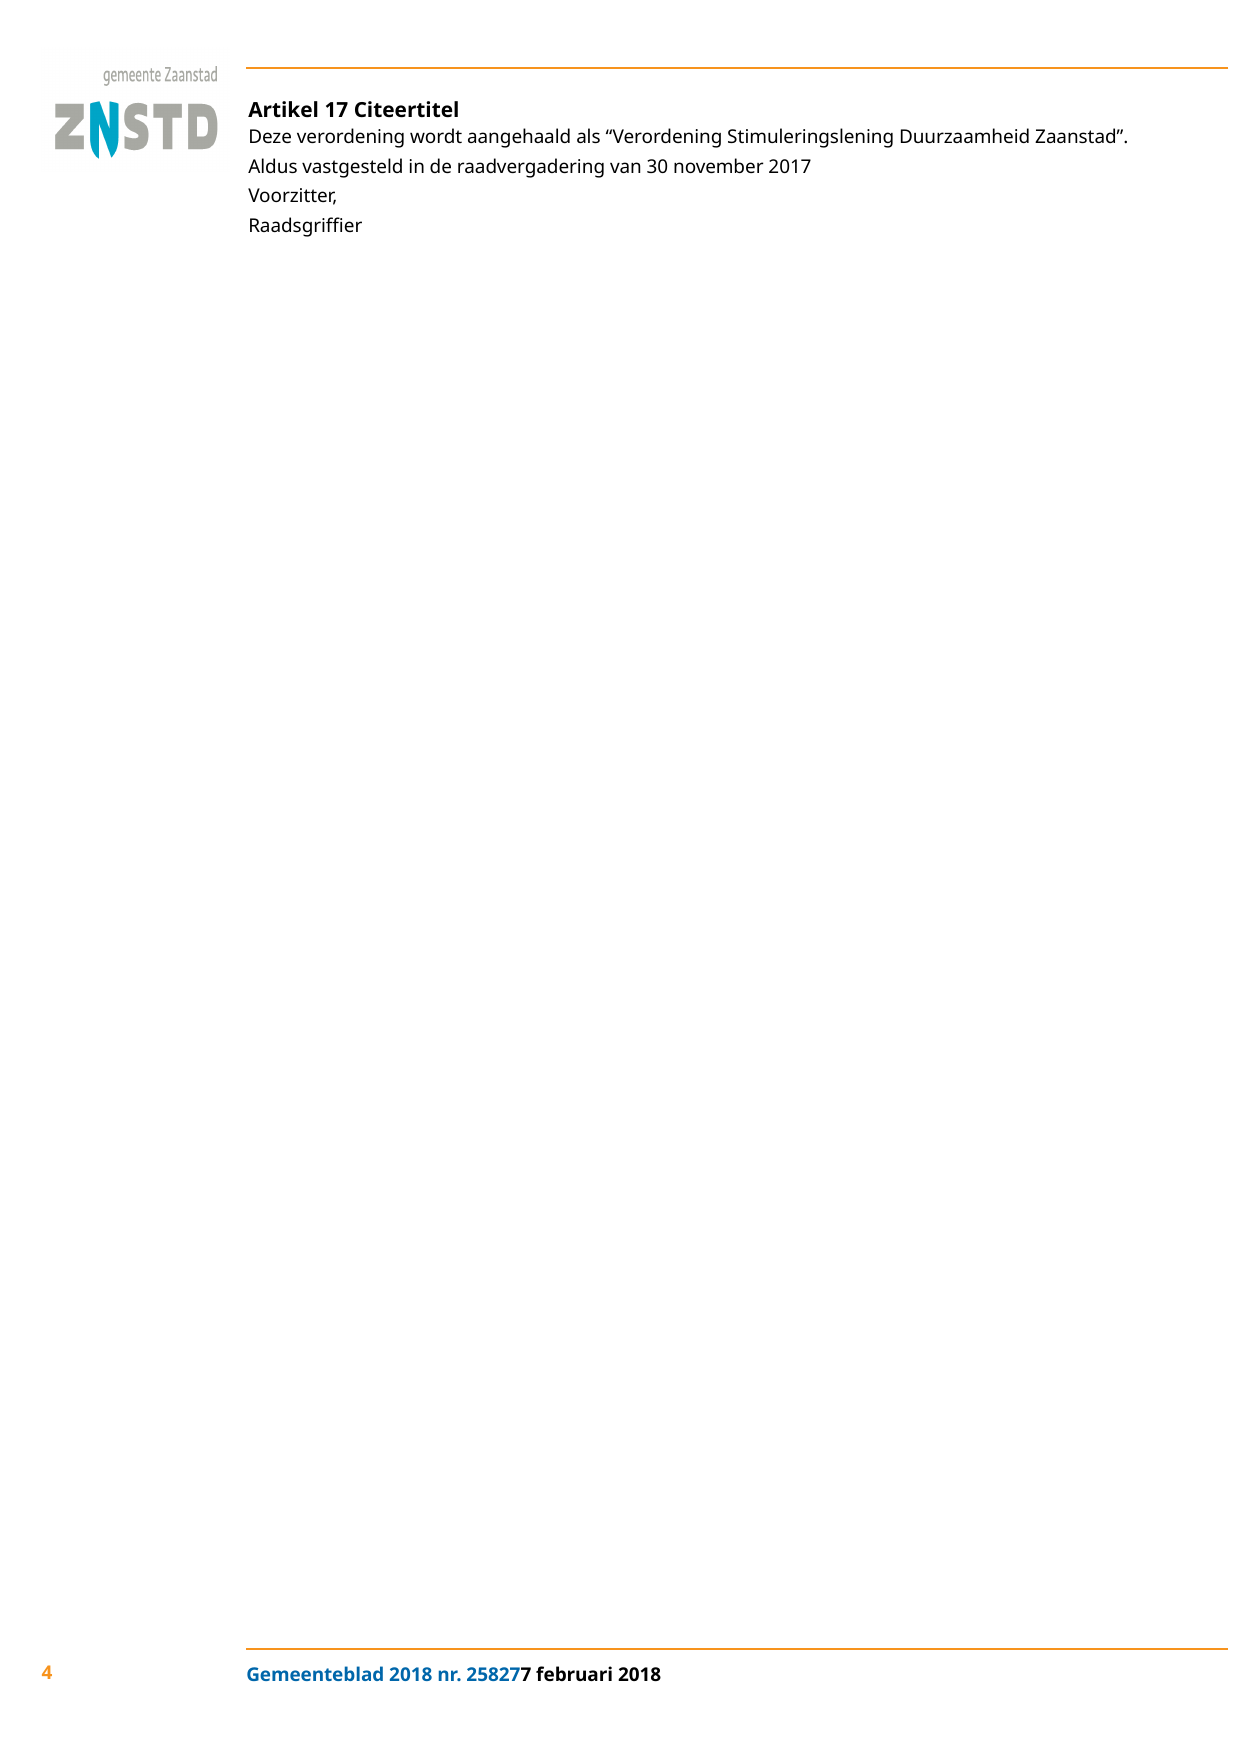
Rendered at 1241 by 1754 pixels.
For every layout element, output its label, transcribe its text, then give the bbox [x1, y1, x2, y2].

text Aldus vastgesteld in de raadvergadering van 30 november 2017 [248, 153, 1152, 178]
text Artikel 17 Citeertitel [248, 95, 1152, 123]
text Raadsgriffier [248, 212, 1152, 238]
text Deze verordening wordt aangehaald als “Verordening Stimuleringslening Duurzaamheid Zaanstad”. [248, 123, 1152, 149]
picture [41, 47, 231, 172]
text Voorzitter, [248, 182, 1152, 208]
